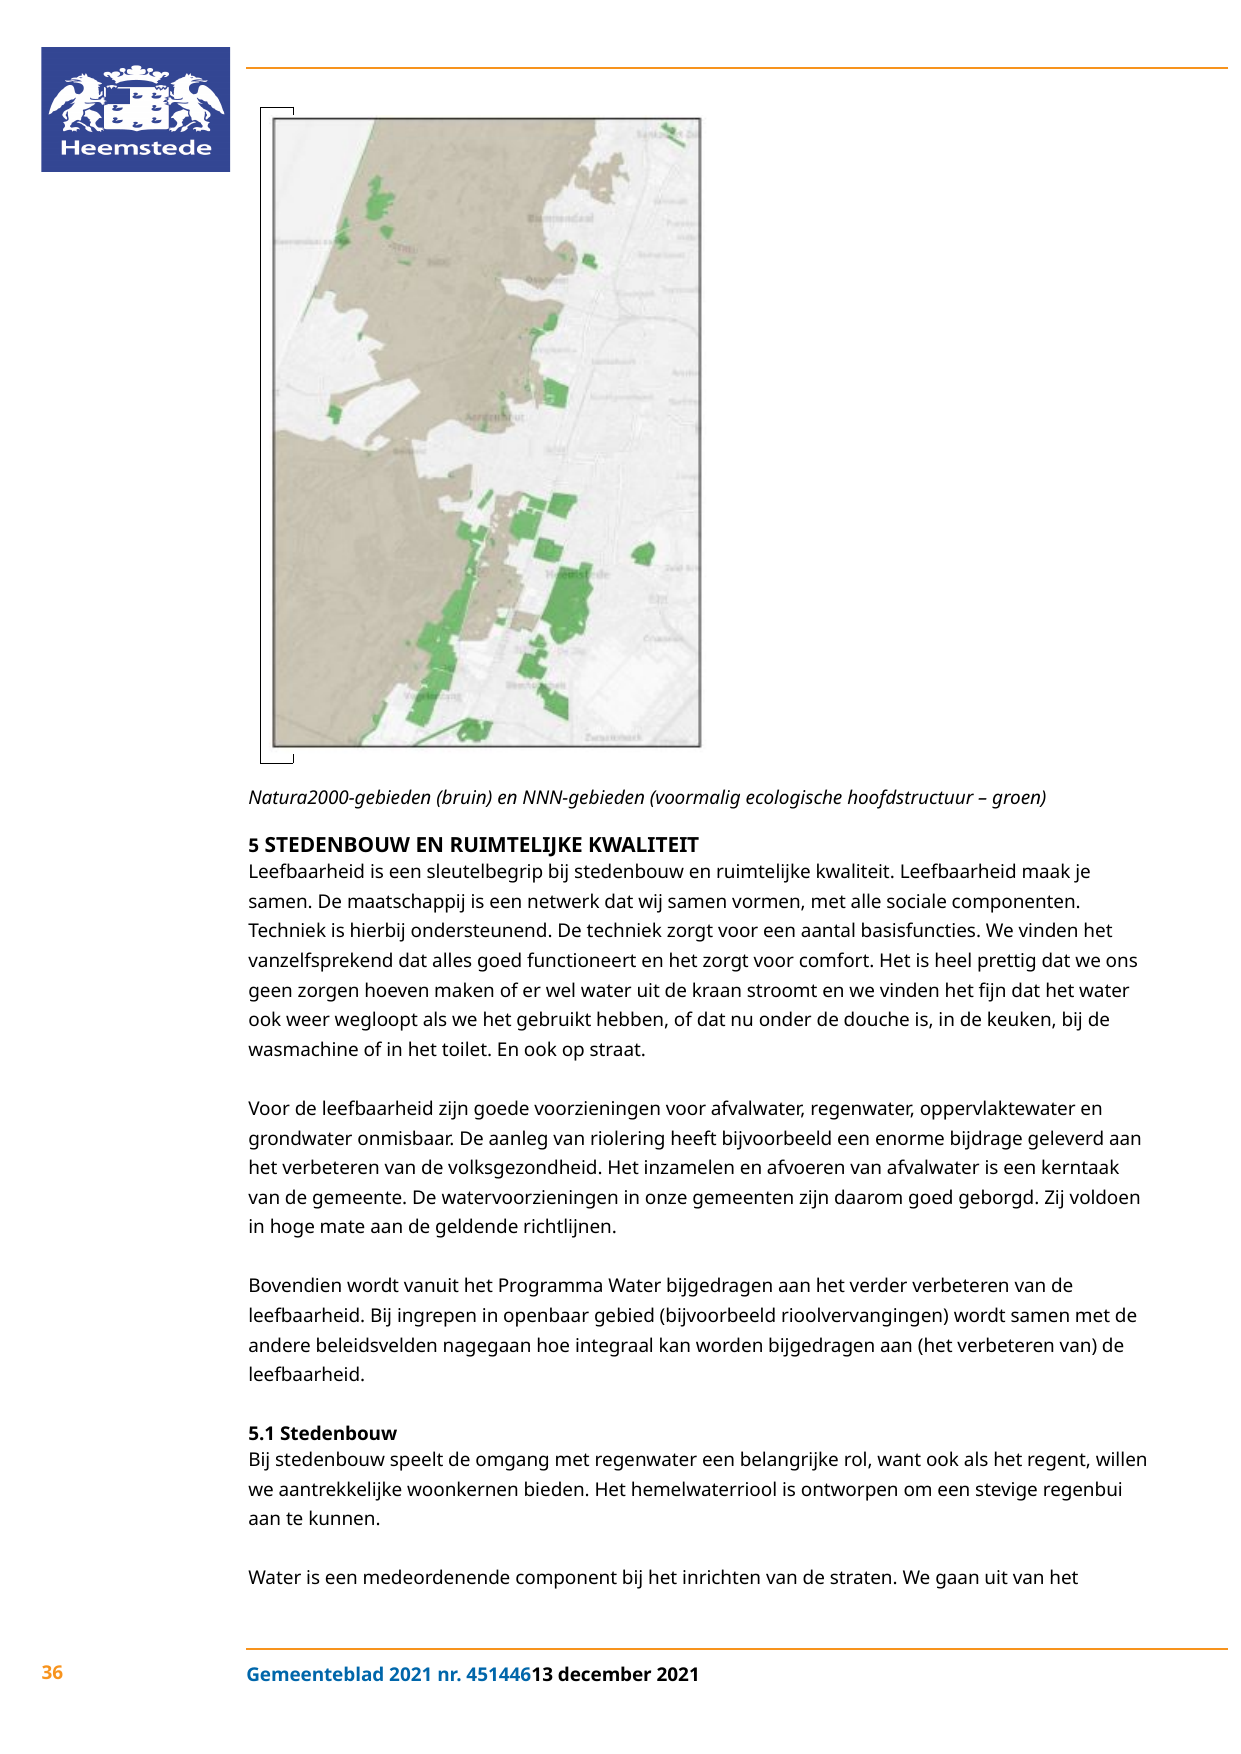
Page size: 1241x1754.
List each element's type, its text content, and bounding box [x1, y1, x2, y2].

text Bovendien wordt vanuit het Programma Water bijgedragen aan het verder verbeteren van de leefbaarheid. Bij ingrepen in openbaar gebied (bijvoorbeeld rioolvervangingen) wordt samen met de andere beleidsvelden nagegaan hoe integraal kan worden bijgedragen aan (het verbeteren van) de leefbaarheid. [248, 1273, 1152, 1387]
text 5.1 Stedenbouw [248, 1421, 1152, 1446]
text Bij stedenbouw speelt de omgang met regenwater een belangrijke rol, want ook als het regent, willen we aantrekkelijke woonkernen bieden. Het hemelwaterriool is ontworpen om een stevige regenbui aan te kunnen. [248, 1446, 1152, 1531]
text Voor de leefbaarheid zijn goede voorzieningen voor afvalwater, regenwater, oppervlaktewater en grondwater onmisbaar. De aanleg van riolering heeft bijvoorbeeld een enorme bijdrage geleverd aan het verbeteren van de volksgezondheid. Het inzamelen en afvoeren van afvalwater is een kerntaak van de gemeente. De watervoorzieningen in onze gemeenten zijn daarom goed geborgd. Zij voldoen in hoge mate aan de geldende richtlijnen. [248, 1095, 1152, 1239]
picture [41, 47, 231, 172]
text 5 STEDENBOUW EN RUIMTELIJKE KWALITEIT [248, 830, 1152, 858]
picture [268, 115, 708, 754]
text Natura2000-gebieden (bruin) en NNN-gebieden (voormalig ecologische hoofdstructuur – groen) [248, 784, 1152, 810]
text Water is een mede­ordenende component bij het inrichten van de straten. We gaan uit van het [248, 1564, 1152, 1590]
text Leefbaarheid is een sleutelbegrip bij stedenbouw en ruimtelijke kwaliteit. Leefbaarheid maak je samen. De maatschappij is een netwerk dat wij samen vormen, met alle sociale componenten. Techniek is hierbij ondersteunend. De techniek zorgt voor een aantal basisfuncties. We vinden het vanzelfsprekend dat alles goed functioneert en het zorgt voor comfort. Het is heel prettig dat we ons geen zorgen hoeven maken of er wel water uit de kraan stroomt en we vinden het fijn dat het water ook weer wegloopt als we het gebruikt hebben, of dat nu onder de douche is, in de keuken, bij de wasmachine of in het toilet. En ook op straat. [248, 858, 1152, 1062]
